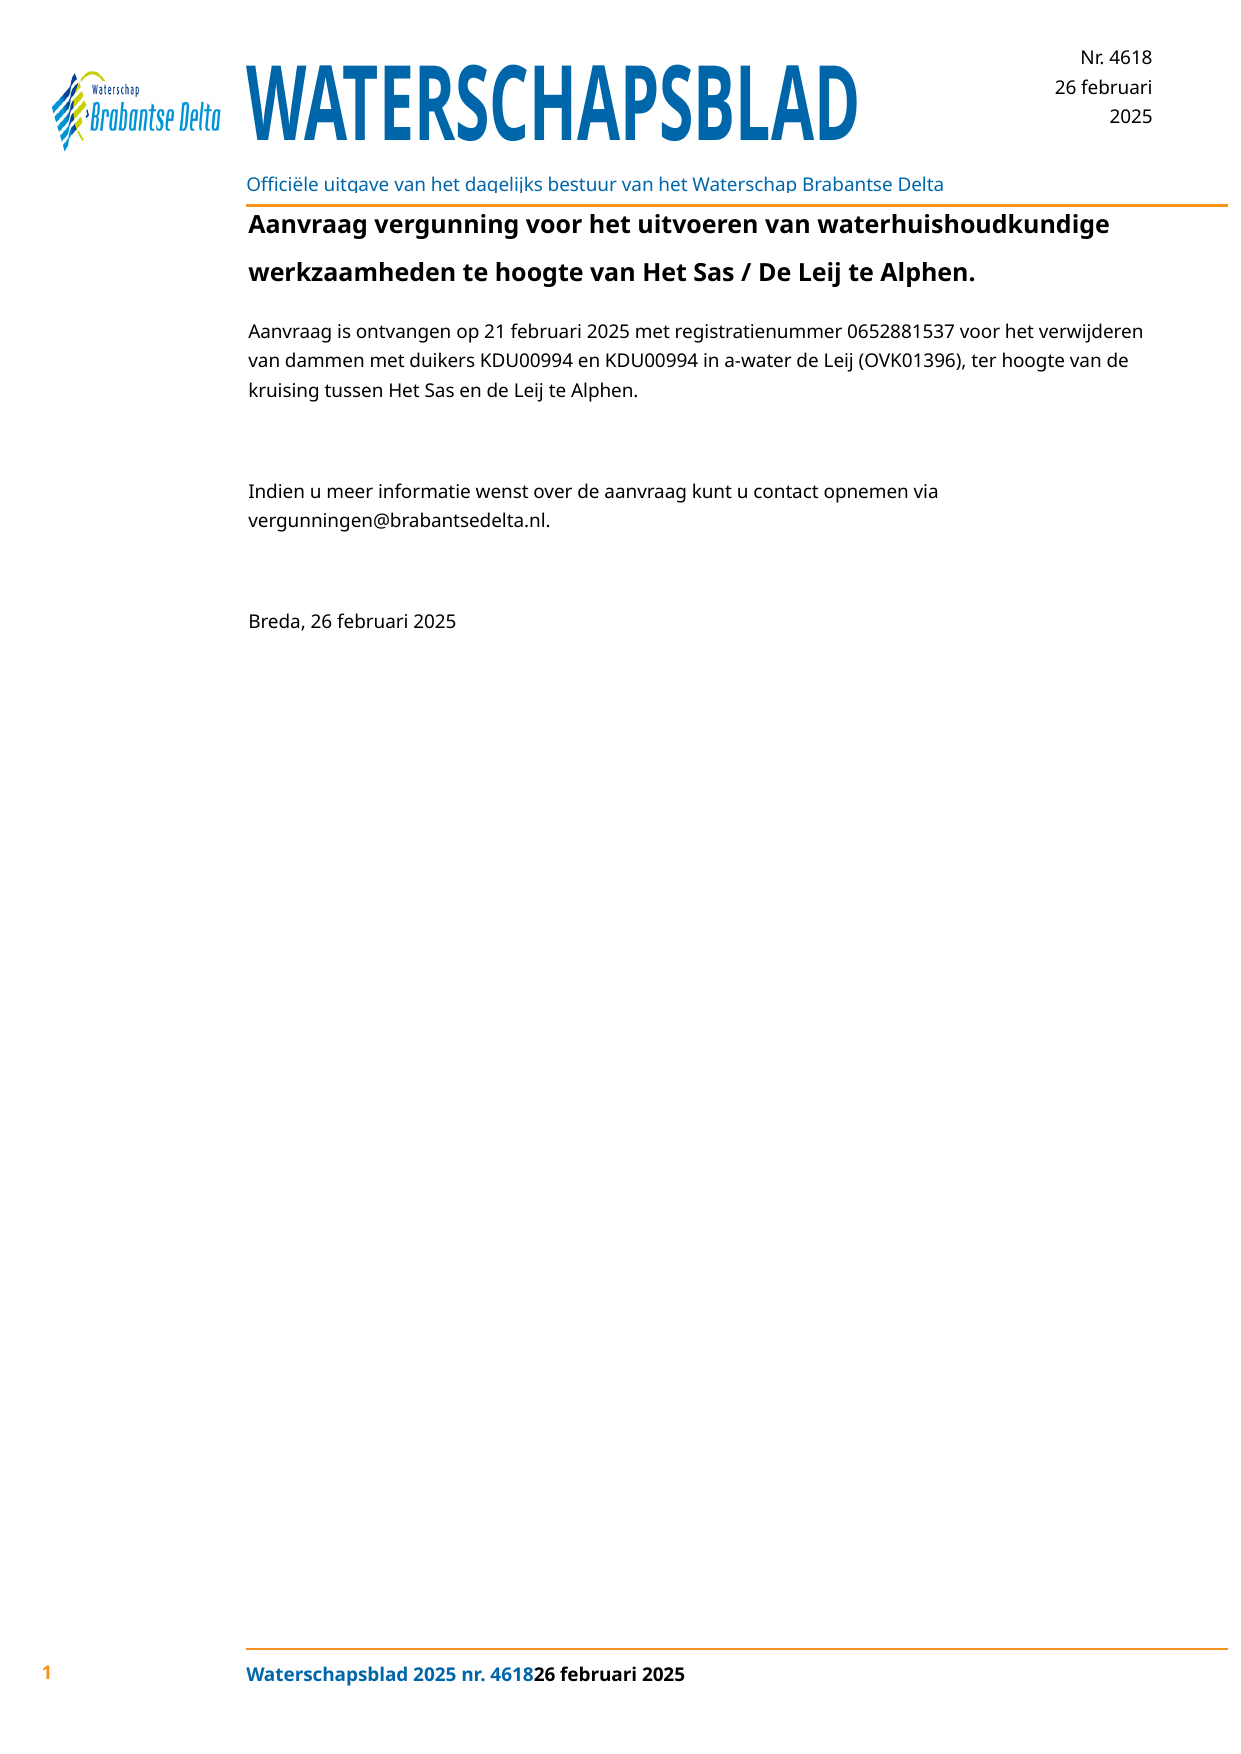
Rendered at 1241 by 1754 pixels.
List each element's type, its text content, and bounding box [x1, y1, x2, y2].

text Aanvraag is ontvangen op 21 februari 2025 met registratienummer 0652881537 voor het verwijderen van dammen met duikers KDU00994 en KDU00994 in a-water de Leij (OVK01396), ter hoogte van de kruising tussen Het Sas en de Leij te Alphen. [248, 318, 1152, 403]
text Breda, 26 februari 2025 [248, 608, 1152, 634]
text Aanvraag vergunning voor het uitvoeren van waterhuishoudkundige werkzaamheden te hoogte van Het Sas / De Leij te Alphen. [248, 207, 1152, 288]
text Indien u meer informatie wenst over de aanvraag kunt u contact opnemen via vergunningen@brabantsedelta.nl. [248, 478, 1152, 533]
picture [41, 47, 231, 172]
